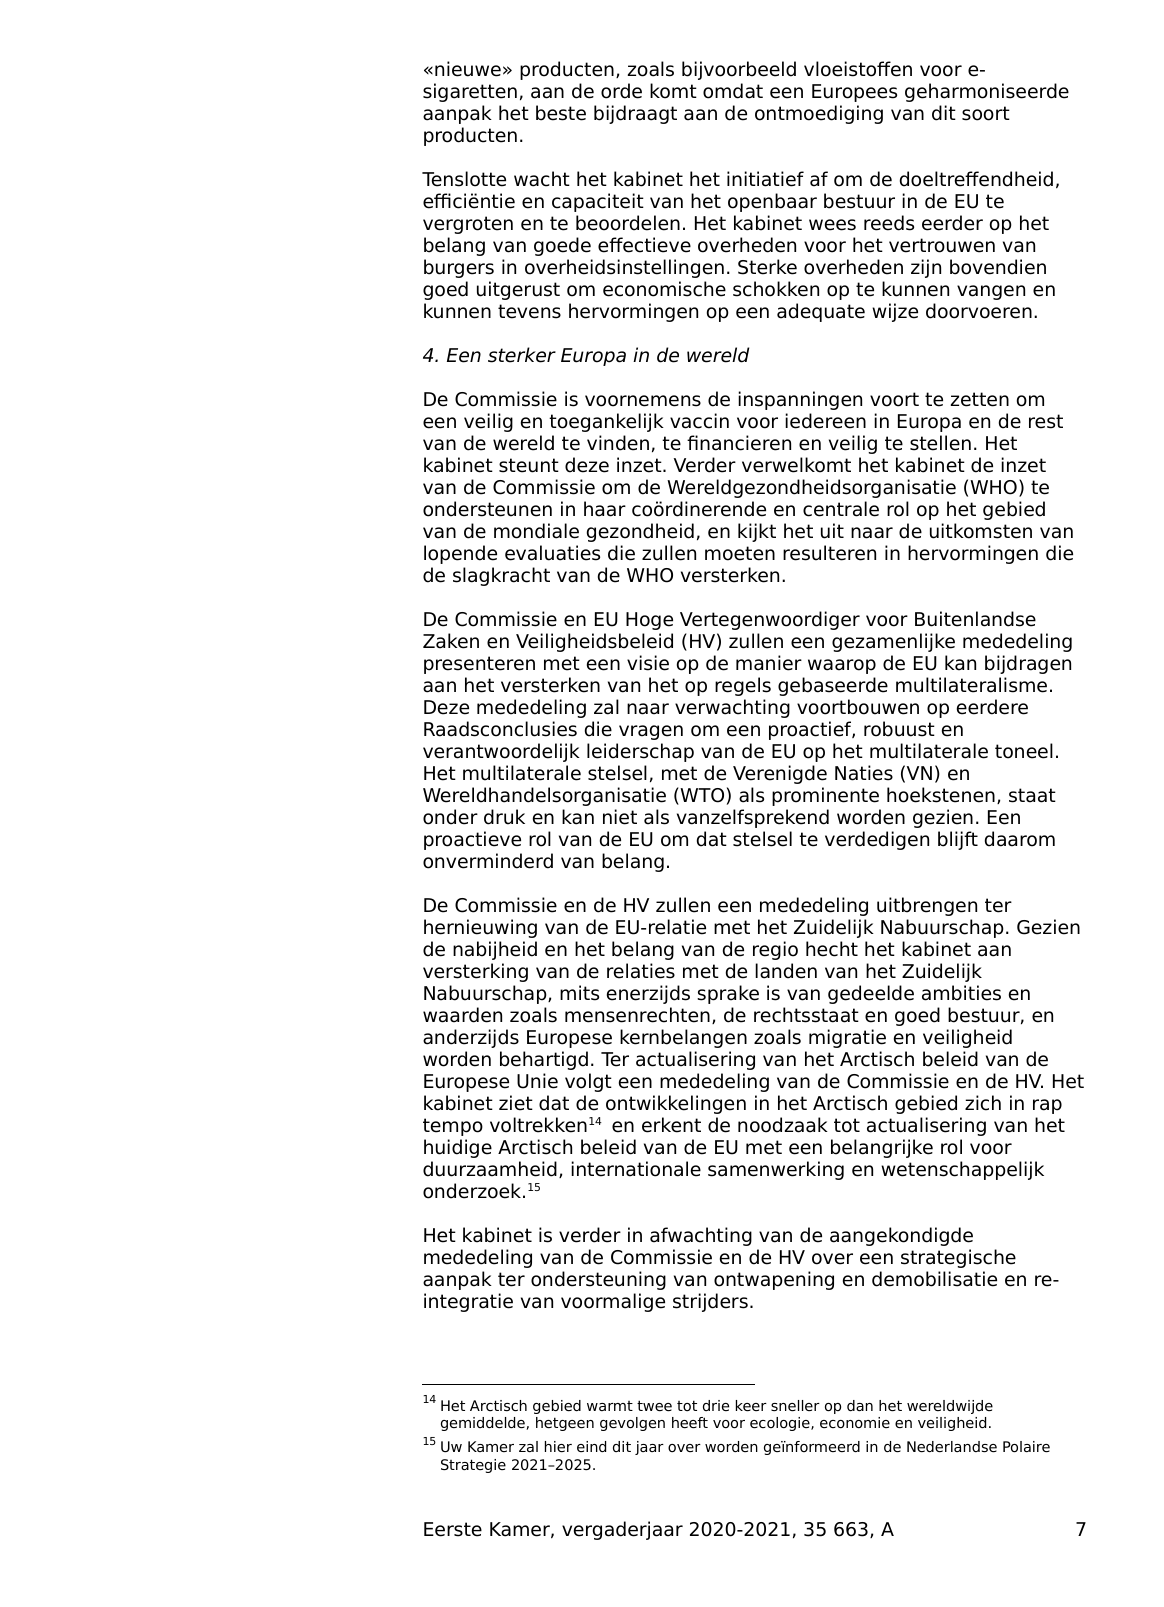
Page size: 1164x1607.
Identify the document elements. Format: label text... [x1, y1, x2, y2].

text Uw Kamer zal hier eind dit jaar over worden geïnformeerd in de Nederlandse Polaire Strategie 2021–2025. [422, 1435, 1087, 1474]
text De Commissie is voornemens de inspanningen voort te zetten om een veilig en toegankelijk vaccin voor iedereen in Europa en de rest van de wereld te vinden, te financieren en veilig te stellen. Het kabinet steunt deze inzet. Verder verwelkomt het kabinet de inzet van de Commissie om de Wereldgezondheidsorganisatie (WHO) te ondersteunen in haar coördinerende en centrale rol op het gebied van de mondiale gezondheid, en kijkt het uit naar de uitkomsten van lopende evaluaties die zullen moeten resulteren in hervormingen die de slagkracht van de WHO versterken. [422, 389, 1087, 587]
text De Commissie en EU Hoge Vertegenwoordiger voor Buitenlandse Zaken en Veiligheidsbeleid (HV) zullen een gezamenlijke mededeling presenteren met een visie op de manier waarop de EU kan bijdragen aan het versterken van het op regels gebaseerde multilateralisme. Deze mededeling zal naar verwachting voortbouwen op eerdere Raadsconclusies die vragen om een proactief, robuust en verantwoordelijk leiderschap van de EU op het multilaterale toneel. Het multilaterale stelsel, met de Verenigde Naties (VN) en Wereldhandelsorganisatie (WTO) als prominente hoekstenen, staat onder druk en kan niet als vanzelfsprekend worden gezien. Een proactieve rol van de EU om dat stelsel te verdedigen blijft daarom onverminderd van belang. [422, 609, 1087, 873]
text Het Arctisch gebied warmt twee tot drie keer sneller op dan het wereldwijde gemiddelde, hetgeen gevolgen heeft voor ecologie, economie en veiligheid. [422, 1393, 1087, 1432]
text De Commissie en de HV zullen een mededeling uitbrengen ter hernieuwing van de EU-relatie met het Zuidelijk Nabuurschap. Gezien de nabijheid en het belang van de regio hecht het kabinet aan versterking van de relaties met de landen van het Zuidelijk Nabuurschap, mits enerzijds sprake is van gedeelde ambities en waarden zoals mensenrechten, de rechtsstaat en goed bestuur, en anderzijds Europese kernbelangen zoals migratie en veiligheid worden behartigd. Ter actualisering van het Arctisch beleid van de Europese Unie volgt een mededeling van de Commissie en de HV. Het kabinet ziet dat de ontwikkelingen in het Arctisch gebied zich in rap tempo voltrekken en erkent de noodzaak tot actualisering van het huidige Arctisch beleid van de EU met een belangrijke rol voor duurzaamheid, internationale samenwerking en wetenschappelijk onderzoek. [422, 895, 1087, 1203]
subtitle 4. Een sterker Europa in de wereld [422, 345, 1087, 367]
text «nieuwe» producten, zoals bijvoorbeeld vloeistoffen voor e-sigaretten, aan de orde komt omdat een Europees geharmoniseerde aanpak het beste bijdraagt aan de ontmoediging van dit soort producten. [422, 59, 1087, 147]
text Tenslotte wacht het kabinet het initiatief af om de doeltreffendheid, efficiëntie en capaciteit van het openbaar bestuur in de EU te vergroten en te beoordelen. Het kabinet wees reeds eerder op het belang van goede effectieve overheden voor het vertrouwen van burgers in overheidsinstellingen. Sterke overheden zijn bovendien goed uitgerust om economische schokken op te kunnen vangen en kunnen tevens hervormingen op een adequate wijze doorvoeren. [422, 169, 1087, 323]
text Het kabinet is verder in afwachting van de aangekondigde mededeling van de Commissie en de HV over een strategische aanpak ter ondersteuning van ontwapening en demobilisatie en re-integratie van voormalige strijders. [422, 1225, 1087, 1313]
